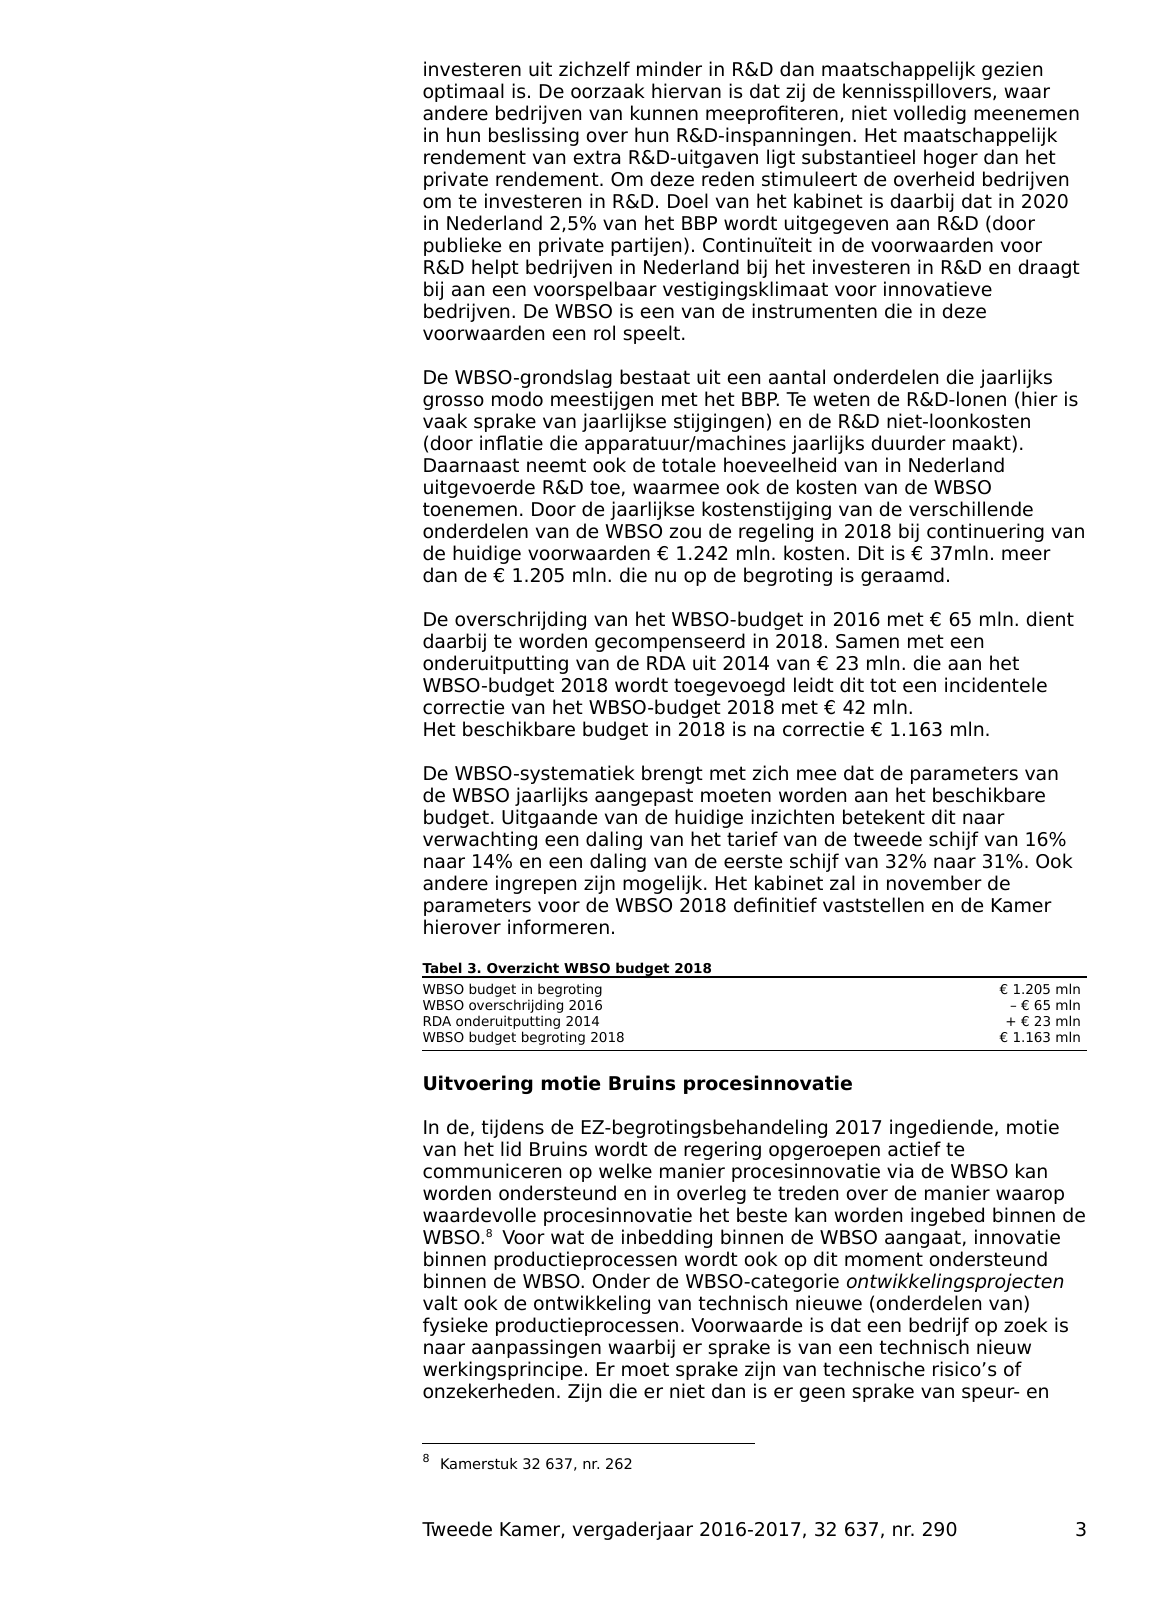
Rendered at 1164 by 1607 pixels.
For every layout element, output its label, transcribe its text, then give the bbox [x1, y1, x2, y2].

table_cell WBSO budget begroting 2018 [422, 1029, 968, 1050]
table_cell RDA onderuitputting 2014 [422, 1014, 968, 1029]
text Kamerstuk 32 637, nr. 262 [422, 1452, 1087, 1474]
table_cell – € 65 mln [969, 998, 1087, 1014]
table_cell WBSO budget in begroting [422, 978, 968, 998]
text De WBSO-grondslag bestaat uit een aantal onderdelen die jaarlijks grosso modo meestijgen met het BBP. Te weten de R&D-lonen (hier is vaak sprake van jaarlijkse stijgingen) en de R&D niet-loonkosten (door inflatie die apparatuur/machines jaarlijks duurder maakt). Daarnaast neemt ook de totale hoeveelheid van in Nederland uitgevoerde R&D toe, waarmee ook de kosten van de WBSO toenemen. Door de jaarlijkse kostenstijging van de verschillende onderdelen van de WBSO zou de regeling in 2018 bij continuering van de huidige voorwaarden € 1.242 mln. kosten. Dit is € 37mln. meer dan de € 1.205 mln. die nu op de begroting is geraamd. [422, 367, 1087, 587]
text In de, tijdens de EZ-begrotingsbehandeling 2017 ingediende, motie van het lid Bruins wordt de regering opgeroepen actief te communiceren op welke manier procesinnovatie via de WBSO kan worden ondersteund en in overleg te treden over de manier waarop waardevolle procesinnovatie het beste kan worden ingebed binnen de WBSO. Voor wat de inbedding binnen de WBSO aangaat, innovatie binnen productieprocessen wordt ook op dit moment ondersteund binnen de WBSO. Onder de WBSO-categorie ontwikkelingsprojecten valt ook de ontwikkeling van technisch nieuwe (onderdelen van) fysieke productieprocessen. Voorwaarde is dat een bedrijf op zoek is naar aanpassingen waarbij er sprake is van een technisch nieuw werkingsprincipe. Er moet sprake zijn van technische risico’s of onzekerheden. Zijn die er niet dan is er geen sprake van speur- en [422, 1117, 1087, 1403]
text De WBSO-systematiek brengt met zich mee dat de parameters van de WBSO jaarlijks aangepast moeten worden aan het beschikbare budget. Uitgaande van de huidige inzichten betekent dit naar verwachting een daling van het tarief van de tweede schijf van 16% naar 14% en een daling van de eerste schijf van 32% naar 31%. Ook andere ingrepen zijn mogelijk. Het kabinet zal in november de parameters voor de WBSO 2018 definitief vaststellen en de Kamer hierover informeren. [422, 763, 1087, 939]
subtitle Uitvoering motie Bruins procesinnovatie [422, 1073, 1087, 1095]
text investeren uit zichzelf minder in R&D dan maatschappelijk gezien optimaal is. De oorzaak hiervan is dat zij de kennisspillovers, waar andere bedrijven van kunnen meeprofiteren, niet volledig meenemen in hun beslissing over hun R&D-inspanningen. Het maatschappelijk rendement van extra R&D-uitgaven ligt substantieel hoger dan het private rendement. Om deze reden stimuleert de overheid bedrijven om te investeren in R&D. Doel van het kabinet is daarbij dat in 2020 in Nederland 2,5% van het BBP wordt uitgegeven aan R&D (door publieke en private partijen). Continuïteit in de voorwaarden voor R&D helpt bedrijven in Nederland bij het investeren in R&D en draagt bij aan een voorspelbaar vestigingsklimaat voor innovatieve bedrijven. De WBSO is een van de instrumenten die in deze voorwaarden een rol speelt. [422, 59, 1087, 345]
table_cell + € 23 mln [969, 1014, 1087, 1029]
table_header Tabel 3. Overzicht WBSO budget 2018 [422, 961, 1087, 976]
text Het beschikbare budget in 2018 is na correctie € 1.163 mln. [422, 719, 1087, 741]
table_cell € 1.205 mln [969, 978, 1087, 998]
text De overschrijding van het WBSO-budget in 2016 met € 65 mln. dient daarbij te worden gecompenseerd in 2018. Samen met een onderuitputting van de RDA uit 2014 van € 23 mln. die aan het WBSO-budget 2018 wordt toegevoegd leidt dit tot een incidentele correctie van het WBSO-budget 2018 met € 42 mln. [422, 609, 1087, 719]
table_cell WBSO overschrijding 2016 [422, 998, 968, 1014]
table_cell € 1.163 mln [969, 1029, 1087, 1050]
